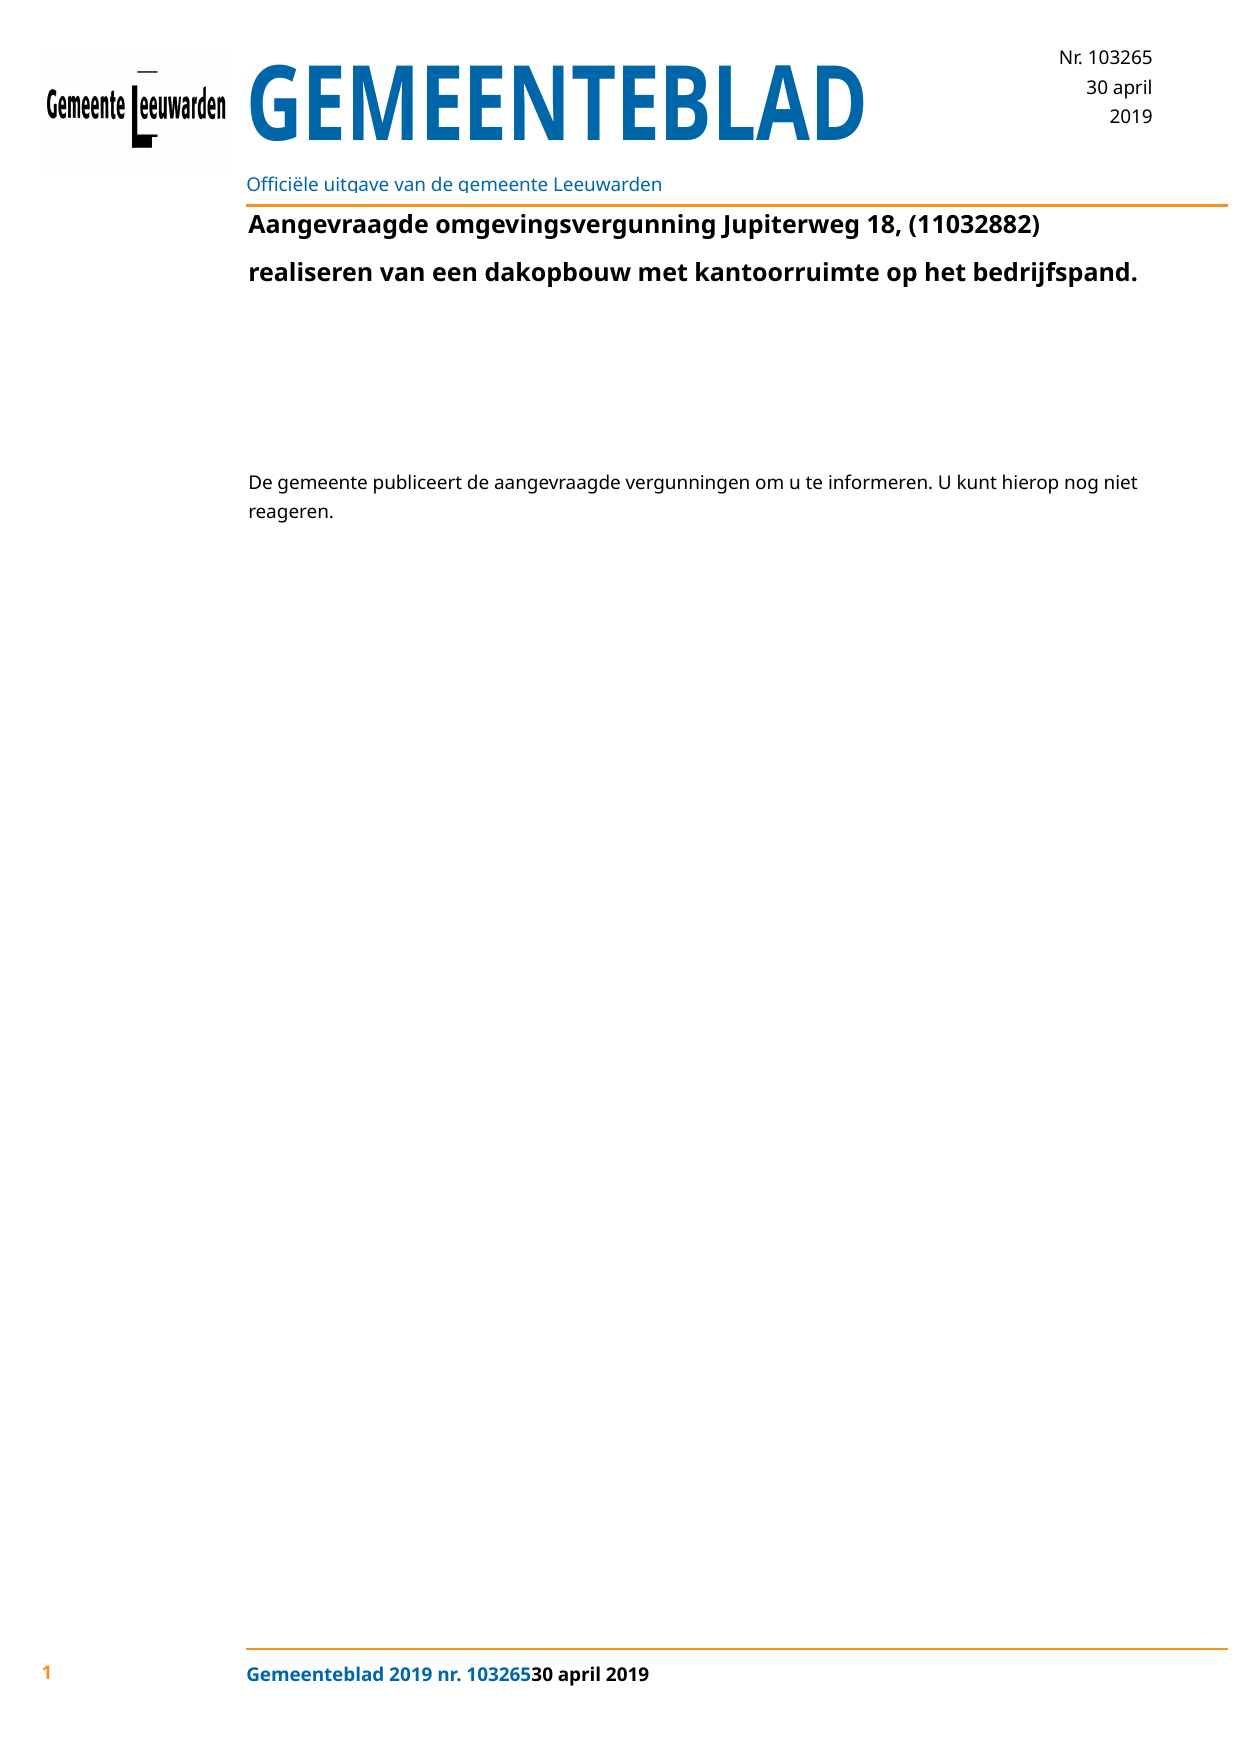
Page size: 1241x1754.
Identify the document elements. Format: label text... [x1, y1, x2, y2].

text Aangevraagde omgevingsvergunning Jupiterweg 18, (11032882) realiseren van een dakopbouw met kantoorruimte op het bedrijfspand. [248, 207, 1152, 288]
picture [41, 47, 231, 172]
text De gemeente publiceert de aangevraagde vergunningen om u te informeren. U kunt hierop nog niet reageren. [248, 469, 1152, 524]
